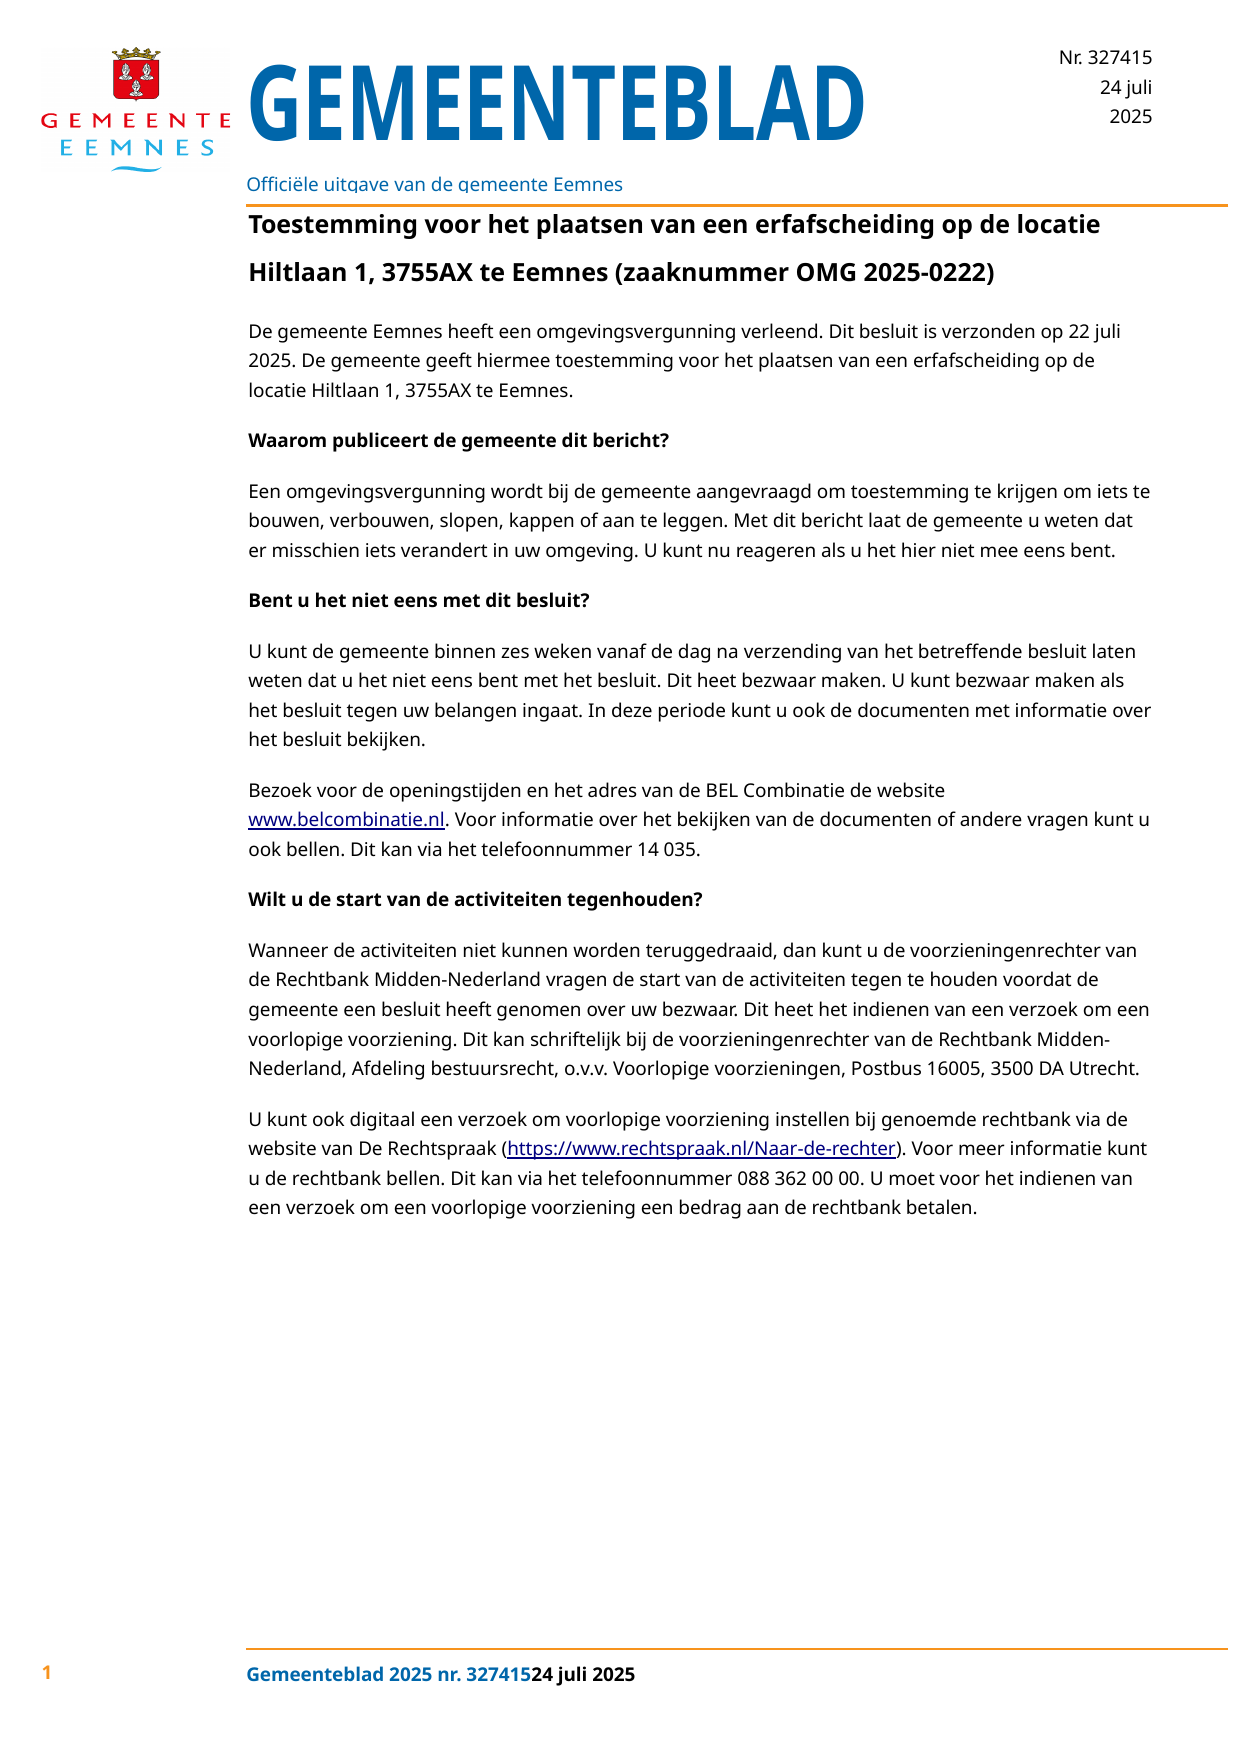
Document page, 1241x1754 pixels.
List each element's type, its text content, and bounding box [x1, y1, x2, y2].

text De gemeente Eemnes heeft een omgevingsvergunning verleend. Dit besluit is verzonden op 22 juli 2025. De gemeente geeft hiermee toestemming voor het plaatsen van een erfafscheiding op de locatie Hiltlaan 1, 3755AX te Eemnes. [248, 318, 1152, 403]
text U kunt de gemeente binnen zes weken vanaf de dag na verzending van het betreffende besluit laten weten dat u het niet eens bent met het besluit. Dit heet bezwaar maken. U kunt bezwaar maken als het besluit tegen uw belangen ingaat. In deze periode kunt u ook de documenten met informatie over het besluit bekijken. [248, 638, 1152, 752]
text Toestemming voor het plaatsen van een erfafscheiding op de locatie Hiltlaan 1, 3755AX te Eemnes (zaaknummer OMG 2025-0222) [248, 207, 1152, 288]
text Een omgevingsvergunning wordt bij de gemeente aangevraagd om toestemming te krijgen om iets te bouwen, verbouwen, slopen, kappen of aan te leggen. Met dit bericht laat de gemeente u weten dat er misschien iets verandert in uw omgeving. U kunt nu reageren als u het hier niet mee eens bent. [248, 478, 1152, 563]
text Bent u het niet eens met dit besluit? [248, 587, 1152, 613]
text Wanneer de activiteiten niet kunnen worden teruggedraaid, dan kunt u de voorzieningenrechter van de Rechtbank Midden-Nederland vragen de start van de activiteiten tegen te houden voordat de gemeente een besluit heeft genomen over uw bezwaar. Dit heet het indienen van een verzoek om een voorlopige voorziening. Dit kan schriftelijk bij de voorzieningenrechter van de Rechtbank Midden-Nederland, Afdeling bestuursrecht, o.v.v. Voorlopige voorzieningen, Postbus 16005, 3500 DA Utrecht. [248, 937, 1152, 1081]
picture [41, 47, 231, 172]
text Bezoek voor de openingstijden en het adres van de BEL Combinatie de website www.belcombinatie.nl. Voor informatie over het bekijken van de documenten of andere vragen kunt u ook bellen. Dit kan via het telefoonnummer 14 035. [248, 777, 1152, 862]
text U kunt ook digitaal een verzoek om voorlopige voorziening instellen bij genoemde rechtbank via de website van De Rechtspraak (https://www.rechtspraak.nl/Naar-de-rechter). Voor meer informatie kunt u de rechtbank bellen. Dit kan via het telefoonnummer 088 362 00 00. U moet voor het indienen van een verzoek om een voorlopige voorziening een bedrag aan de rechtbank betalen. [248, 1106, 1152, 1220]
text Waarom publiceert de gemeente dit bericht? [248, 427, 1152, 453]
text Wilt u de start van de activiteiten tegenhouden? [248, 887, 1152, 912]
